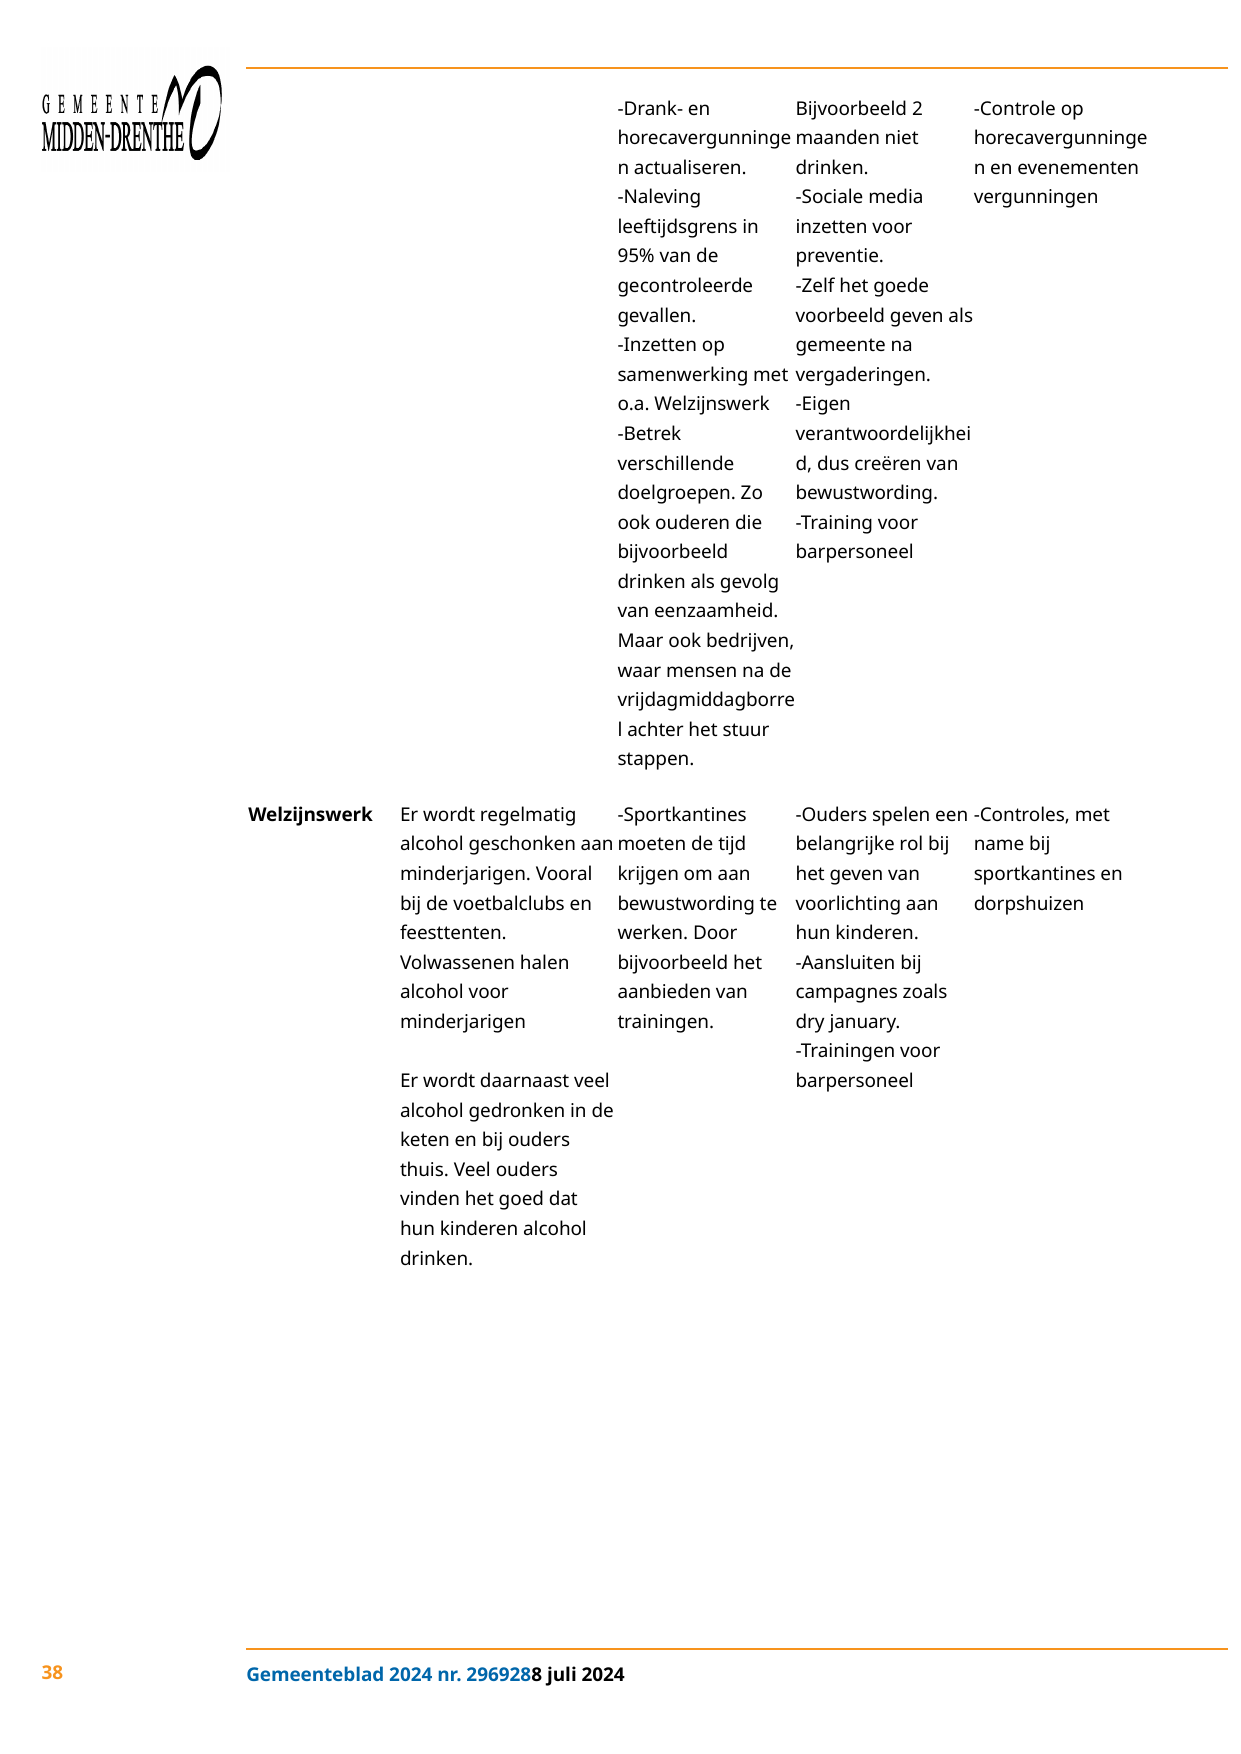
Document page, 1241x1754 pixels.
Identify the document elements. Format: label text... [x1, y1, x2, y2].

table_cell Welzijnswerk [248, 801, 400, 1270]
table_cell -Controle op horecavergunningen en evenementen vergunningen [974, 95, 1152, 801]
table_cell Bijvoorbeeld 2 maanden niet drinken. -Sociale media inzetten voor preventie. -Zelf het goede voorbeeld geven als gemeente na vergaderingen. -Eigen verantwoordelijkheid, dus creëren van bewustwording. -Training voor barpersoneel [795, 95, 973, 801]
picture [41, 47, 231, 172]
table_cell Er wordt regelmatig alcohol geschonken aan minderjarigen. Vooral bij de voetbalclubs en feesttenten. Volwassenen halen alcohol voor minderjarigen Er wordt daarnaast veel alcohol gedronken in de keten en bij ouders thuis. Veel ouders vinden het goed dat hun kinderen alcohol drinken. [400, 801, 617, 1270]
table_cell -Controles, met name bij sportkantines en dorpshuizen [974, 801, 1152, 1270]
table_cell -Ouders spelen een belangrijke rol bij het geven van voorlichting aan hun kinderen. -Aansluiten bij campagnes zoals dry january. -Trainingen voor barpersoneel [795, 801, 973, 1270]
table_cell [248, 95, 400, 801]
table_cell -Drank- en horecavergunningen actualiseren. -Naleving leeftijdsgrens in 95% van de gecontroleerde gevallen. -Inzetten op samenwerking met o.a. Welzijnswerk -Betrek verschillende doelgroepen. Zo ook ouderen die bijvoorbeeld drinken als gevolg van eenzaamheid. Maar ook bedrijven, waar mensen na de vrijdagmiddagborrel achter het stuur stappen. [617, 95, 795, 801]
table_cell [400, 95, 617, 801]
table_cell -Sportkantines moeten de tijd krijgen om aan bewustwording te werken. Door bijvoorbeeld het aanbieden van trainingen. [617, 801, 795, 1270]
